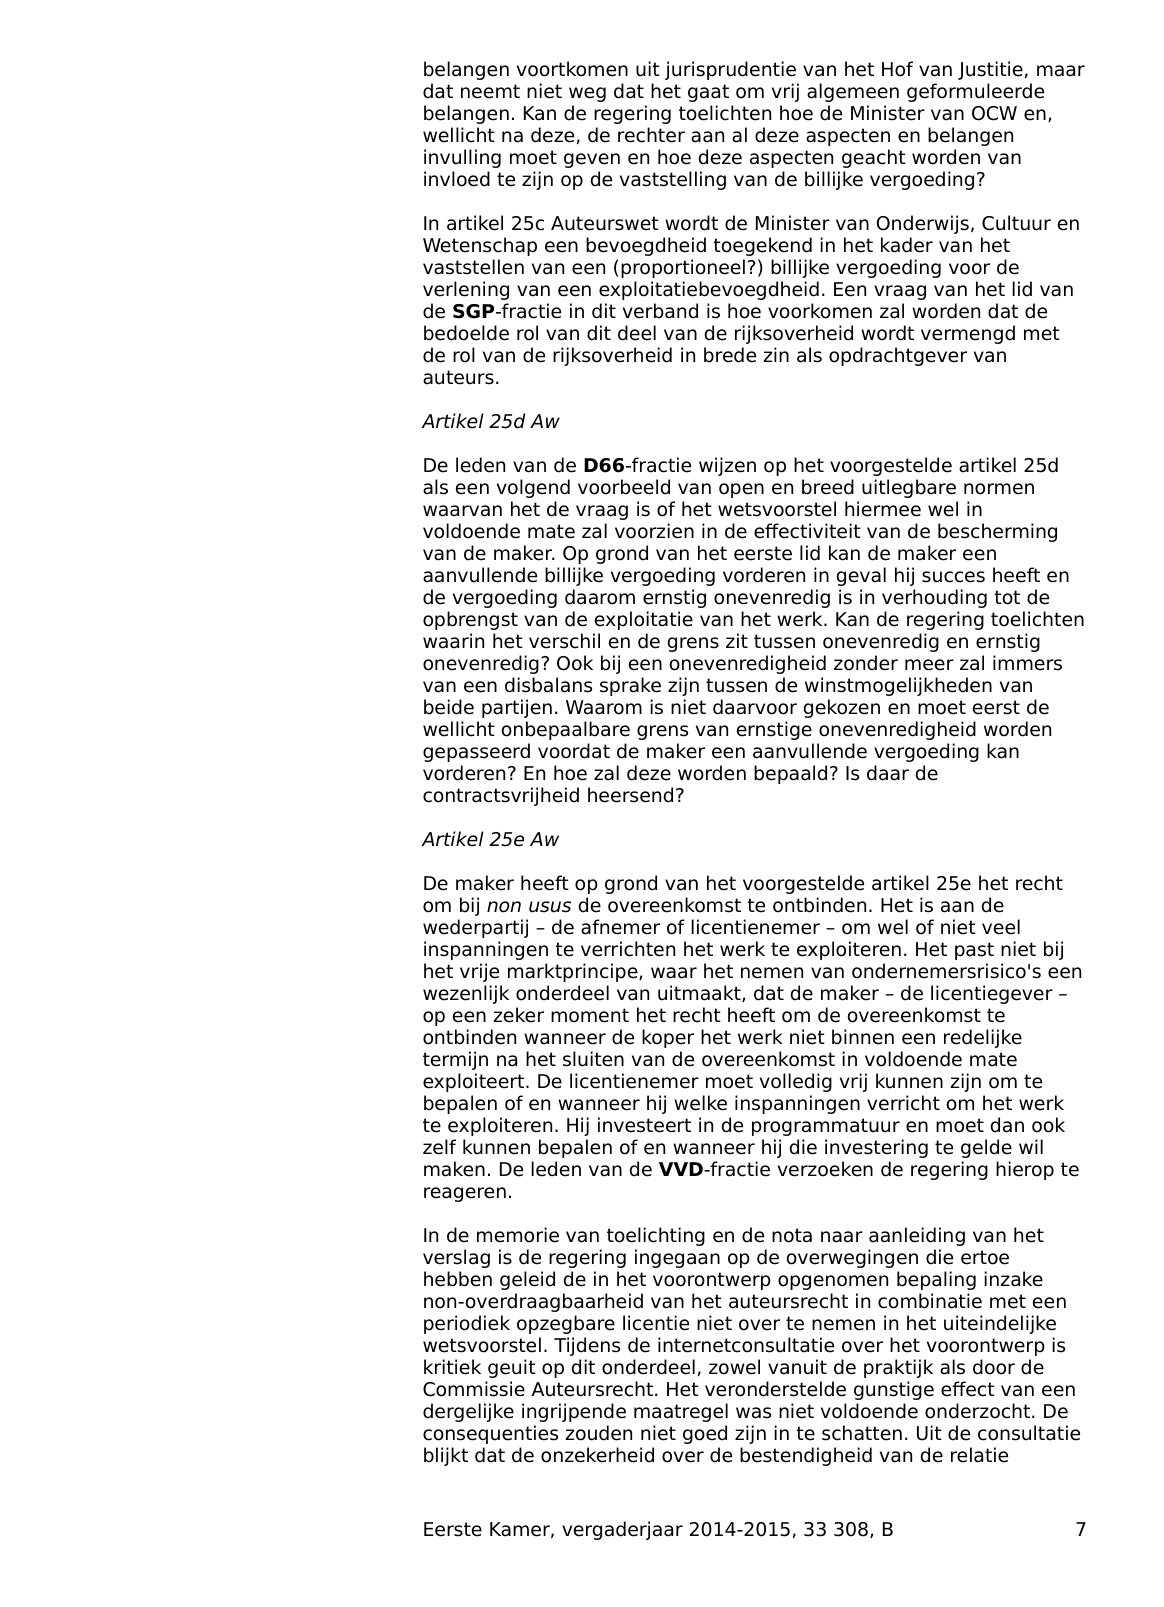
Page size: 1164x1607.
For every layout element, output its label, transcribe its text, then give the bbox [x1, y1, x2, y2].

subtitle Artikel 25d Aw [422, 411, 1087, 433]
text In de memorie van toelichting en de nota naar aanleiding van het verslag is de regering ingegaan op de overwegingen die ertoe hebben geleid de in het voorontwerp opgenomen bepaling inzake non-overdraagbaarheid van het auteursrecht in combinatie met een periodiek opzegbare licentie niet over te nemen in het uiteindelijke wetsvoorstel. Tijdens de internetconsultatie over het voorontwerp is kritiek geuit op dit onderdeel, zowel vanuit de praktijk als door de Commissie Auteursrecht. Het veronderstelde gunstige effect van een dergelijke ingrijpende maatregel was niet voldoende onderzocht. De consequenties zouden niet goed zijn in te schatten. Uit de consultatie blijkt dat de onzekerheid over de bestendigheid van de relatie [422, 1225, 1087, 1467]
text De leden van de D66-fractie wijzen op het voorgestelde artikel 25d als een volgend voorbeeld van open en breed uitlegbare normen waarvan het de vraag is of het wetsvoorstel hiermee wel in voldoende mate zal voorzien in de effectiviteit van de bescherming van de maker. Op grond van het eerste lid kan de maker een aanvullende billijke vergoeding vorderen in geval hij succes heeft en de vergoeding daarom ernstig onevenredig is in verhouding tot de opbrengst van de exploitatie van het werk. Kan de regering toelichten waarin het verschil en de grens zit tussen onevenredig en ernstig onevenredig? Ook bij een onevenredigheid zonder meer zal immers van een disbalans sprake zijn tussen de winstmogelijkheden van beide partijen. Waarom is niet daarvoor gekozen en moet eerst de wellicht onbepaalbare grens van ernstige onevenredigheid worden gepasseerd voordat de maker een aanvullende vergoeding kan vorderen? En hoe zal deze worden bepaald? Is daar de contractsvrijheid heersend? [422, 455, 1087, 807]
subtitle Artikel 25e Aw [422, 829, 1087, 851]
text belangen voortkomen uit jurisprudentie van het Hof van Justitie, maar dat neemt niet weg dat het gaat om vrij algemeen geformuleerde belangen. Kan de regering toelichten hoe de Minister van OCW en, wellicht na deze, de rechter aan al deze aspecten en belangen invulling moet geven en hoe deze aspecten geacht worden van invloed te zijn op de vaststelling van de billijke vergoeding? [422, 59, 1087, 191]
text In artikel 25c Auteurswet wordt de Minister van Onderwijs, Cultuur en Wetenschap een bevoegdheid toegekend in het kader van het vaststellen van een (proportioneel?) billijke vergoeding voor de verlening van een exploitatiebevoegdheid. Een vraag van het lid van de SGP-fractie in dit verband is hoe voorkomen zal worden dat de bedoelde rol van dit deel van de rijksoverheid wordt vermengd met de rol van de rijksoverheid in brede zin als opdrachtgever van auteurs. [422, 213, 1087, 389]
text De maker heeft op grond van het voorgestelde artikel 25e het recht om bij non usus de overeenkomst te ontbinden. Het is aan de wederpartij – de afnemer of licentienemer – om wel of niet veel inspanningen te verrichten het werk te exploiteren. Het past niet bij het vrije marktprincipe, waar het nemen van ondernemersrisico's een wezenlijk onderdeel van uitmaakt, dat de maker – de licentiegever – op een zeker moment het recht heeft om de overeenkomst te ontbinden wanneer de koper het werk niet binnen een redelijke termijn na het sluiten van de overeenkomst in voldoende mate exploiteert. De licentienemer moet volledig vrij kunnen zijn om te bepalen of en wanneer hij welke inspanningen verricht om het werk te exploiteren. Hij investeert in de programmatuur en moet dan ook zelf kunnen bepalen of en wanneer hij die investering te gelde wil maken. De leden van de VVD-fractie verzoeken de regering hierop te reageren. [422, 873, 1087, 1203]
